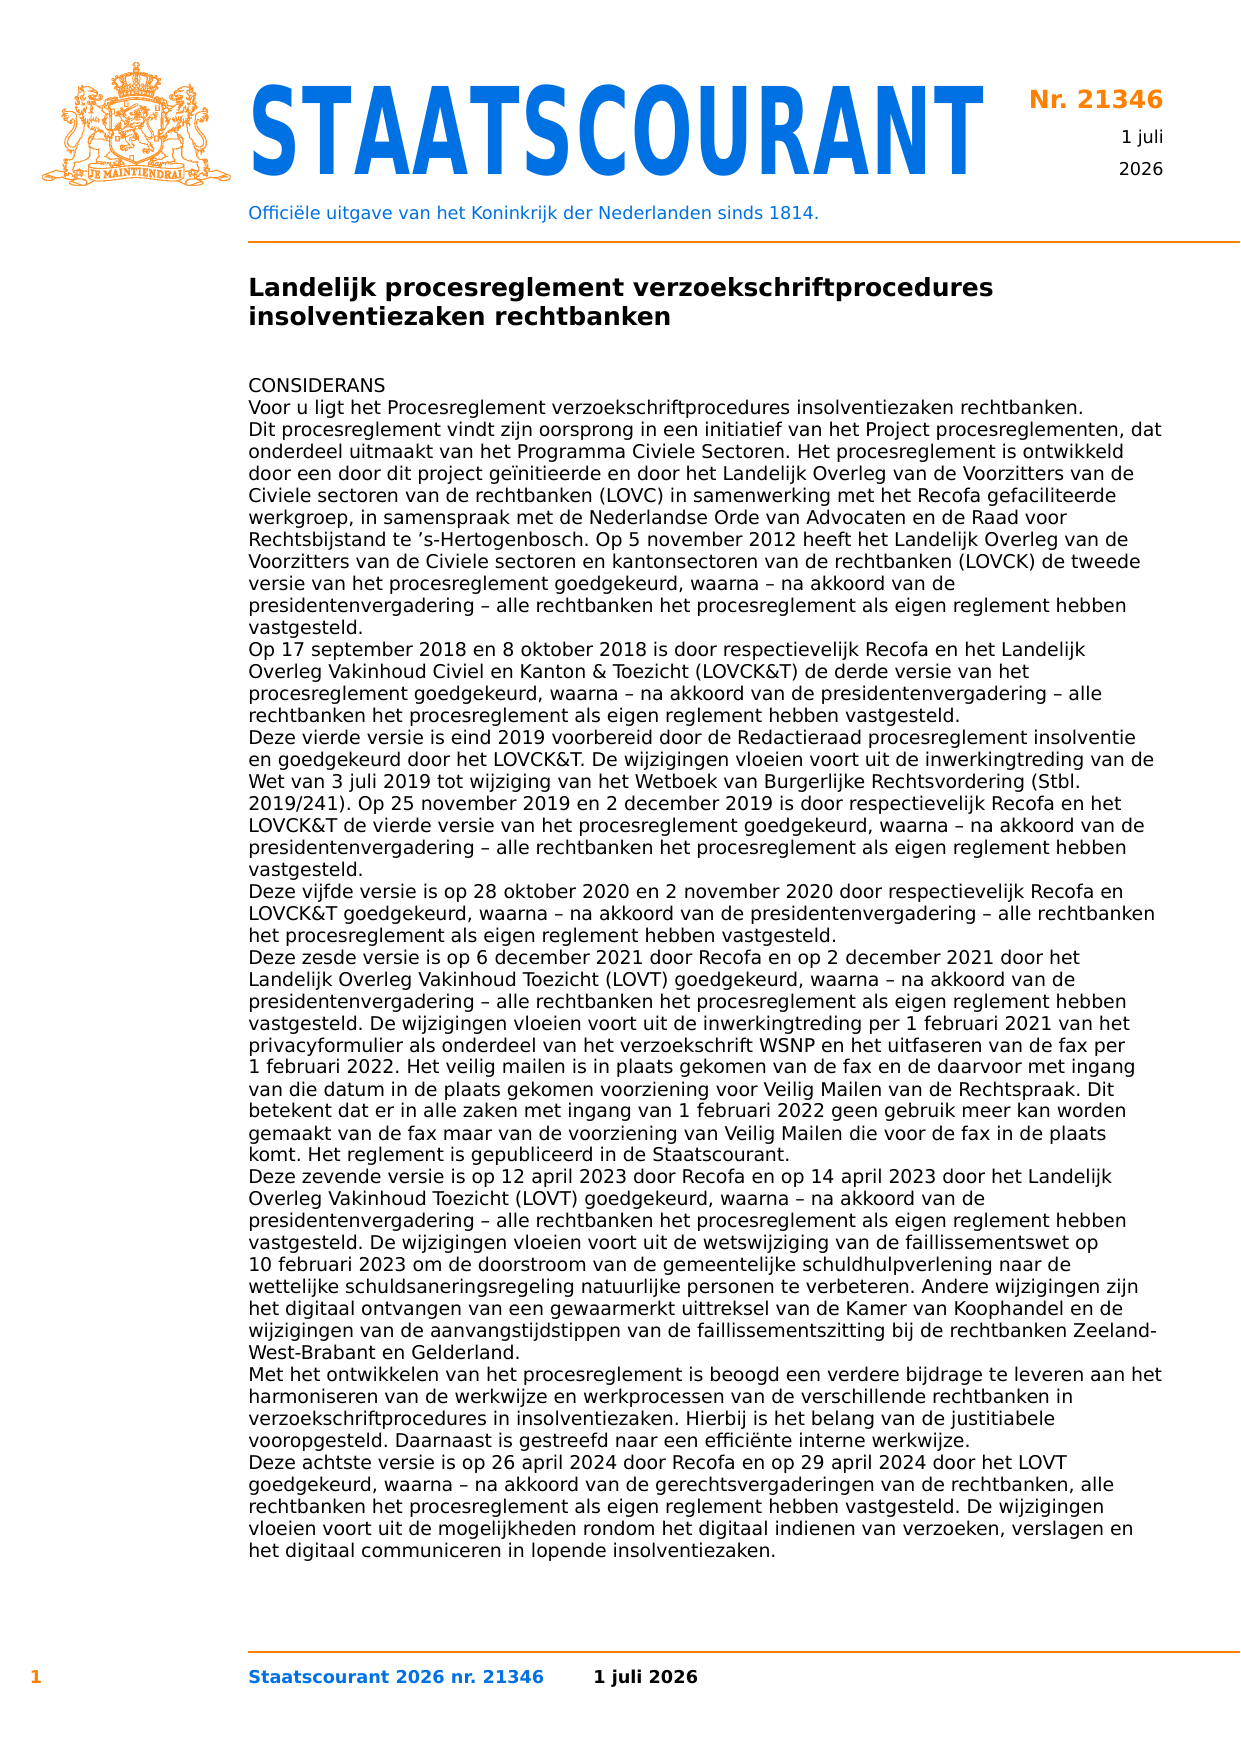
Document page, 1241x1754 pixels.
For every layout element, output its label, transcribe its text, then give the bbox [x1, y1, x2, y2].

text Deze achtste versie is op 26 april 2024 door Recofa en op 29 april 2024 door het LOVT goedgekeurd, waarna – na akkoord van de gerechtsvergaderingen van de rechtbanken, alle rechtbanken het procesreglement als eigen reglement hebben vastgesteld. De wijzigingen vloeien voort uit de mogelijkheden rondom het digitaal indienen van verzoeken, verslagen en het digitaal communiceren in lopende insolventiezaken. [248, 1452, 1163, 1562]
table_header STAATSCOURANT [248, 62, 998, 203]
text Voor u ligt het Procesreglement verzoekschriftprocedures insolventiezaken rechtbanken. [248, 397, 1163, 419]
subtitle Landelijk procesreglement verzoekschriftprocedures insolventiezaken rechtbanken [248, 273, 1163, 331]
text CONSIDERANS [248, 375, 1163, 397]
table_header [25, 62, 248, 241]
text Dit procesreglement vindt zijn oorsprong in een initiatief van het Project procesreglementen, dat onderdeel uitmaakt van het Programma Civiele Sectoren. Het procesreglement is ontwikkeld door een door dit project geïnitieerde en door het Landelijk Overleg van de Voorzitters van de Civiele sectoren van de rechtbanken (LOVC) in samenwerking met het Recofa gefaciliteerde werkgroep, in samenspraak met de Nederlandse Orde van Advocaten en de Raad voor Rechtsbijstand te ’s-Hertogenbosch. Op 5 november 2012 heeft het Landelijk Overleg van de Voorzitters van de Civiele sectoren en kantonsectoren van de rechtbanken (LOVCK) de tweede versie van het procesreglement goedgekeurd, waarna – na akkoord van de presidentenvergadering – alle rechtbanken het procesreglement als eigen reglement hebben vastgesteld. [248, 419, 1163, 639]
table_cell Officiële uitgave van het Koninkrijk der Nederlanden sinds 1814. [248, 203, 1240, 241]
table_header Nr. 21346 [998, 62, 1240, 121]
picture [41, 62, 231, 186]
text Deze zesde versie is op 6 december 2021 door Recofa en op 2 december 2021 door het Landelijk Overleg Vakinhoud Toezicht (LOVT) goedgekeurd, waarna – na akkoord van de presidentenvergadering – alle rechtbanken het procesreglement als eigen reglement hebben vastgesteld. De wijzigingen vloeien voort uit de inwerkingtreding per 1 februari 2021 van het privacyformulier als onderdeel van het verzoekschrift WSNP en het uitfaseren van de fax per 1 februari 2022. Het veilig mailen is in plaats gekomen van de fax en de daarvoor met ingang van die datum in de plaats gekomen voorziening voor Veilig Mailen van de Rechtspraak. Dit betekent dat er in alle zaken met ingang van 1 februari 2022 geen gebruik meer kan worden gemaakt van de fax maar van de voorziening van Veilig Mailen die voor de fax in de plaats komt. Het reglement is gepubliceerd in de Staatscourant. [248, 947, 1163, 1166]
text Deze vijfde versie is op 28 oktober 2020 en 2 november 2020 door respectievelijk Recofa en LOVCK&T goedgekeurd, waarna – na akkoord van de presidentenvergadering – alle rechtbanken het procesreglement als eigen reglement hebben vastgesteld. [248, 881, 1163, 947]
text Met het ontwikkelen van het procesreglement is beoogd een verdere bijdrage te leveren aan het harmoniseren van de werkwijze en werkprocessen van de verschillende rechtbanken in verzoekschriftprocedures in insolventiezaken. Hierbij is het belang van de justitiabele vooropgesteld. Daarnaast is gestreefd naar een efficiënte interne werkwijze. [248, 1364, 1163, 1452]
text Op 17 september 2018 en 8 oktober 2018 is door respectievelijk Recofa en het Landelijk Overleg Vakinhoud Civiel en Kanton & Toezicht (LOVCK&T) de derde versie van het procesreglement goedgekeurd, waarna – na akkoord van de presidentenvergadering – alle rechtbanken het procesreglement als eigen reglement hebben vastgesteld. [248, 639, 1163, 727]
text Deze vierde versie is eind 2019 voorbereid door de Redactieraad procesreglement insolventie en goedgekeurd door het LOVCK&T. De wijzigingen vloeien voort uit de inwerkingtreding van de Wet van 3 juli 2019 tot wijziging van het Wetboek van Burgerlijke Rechtsvordering (Stbl. 2019/241). Op 25 november 2019 en 2 december 2019 is door respectievelijk Recofa en het LOVCK&T de vierde versie van het procesreglement goedgekeurd, waarna – na akkoord van de presidentenvergadering – alle rechtbanken het procesreglement als eigen reglement hebben vastgesteld. [248, 727, 1163, 881]
table_cell 2026 [998, 153, 1240, 203]
text Deze zevende versie is op 12 april 2023 door Recofa en op 14 april 2023 door het Landelijk Overleg Vakinhoud Toezicht (LOVT) goedgekeurd, waarna – na akkoord van de presidentenvergadering – alle rechtbanken het procesreglement als eigen reglement hebben vastgesteld. De wijzigingen vloeien voort uit de wetswijziging van de faillissementswet op 10 februari 2023 om de doorstroom van de gemeentelijke schuldhulpverlening naar de wettelijke schuldsaneringsregeling natuurlijke personen te verbeteren. Andere wijzigingen zijn het digitaal ontvangen van een gewaarmerkt uittreksel van de Kamer van Koophandel en de wijzigingen van de aanvangstijdstippen van de faillissementszitting bij de rechtbanken Zeeland-West-Brabant en Gelderland. [248, 1166, 1163, 1364]
table_cell 1 juli [998, 121, 1240, 153]
